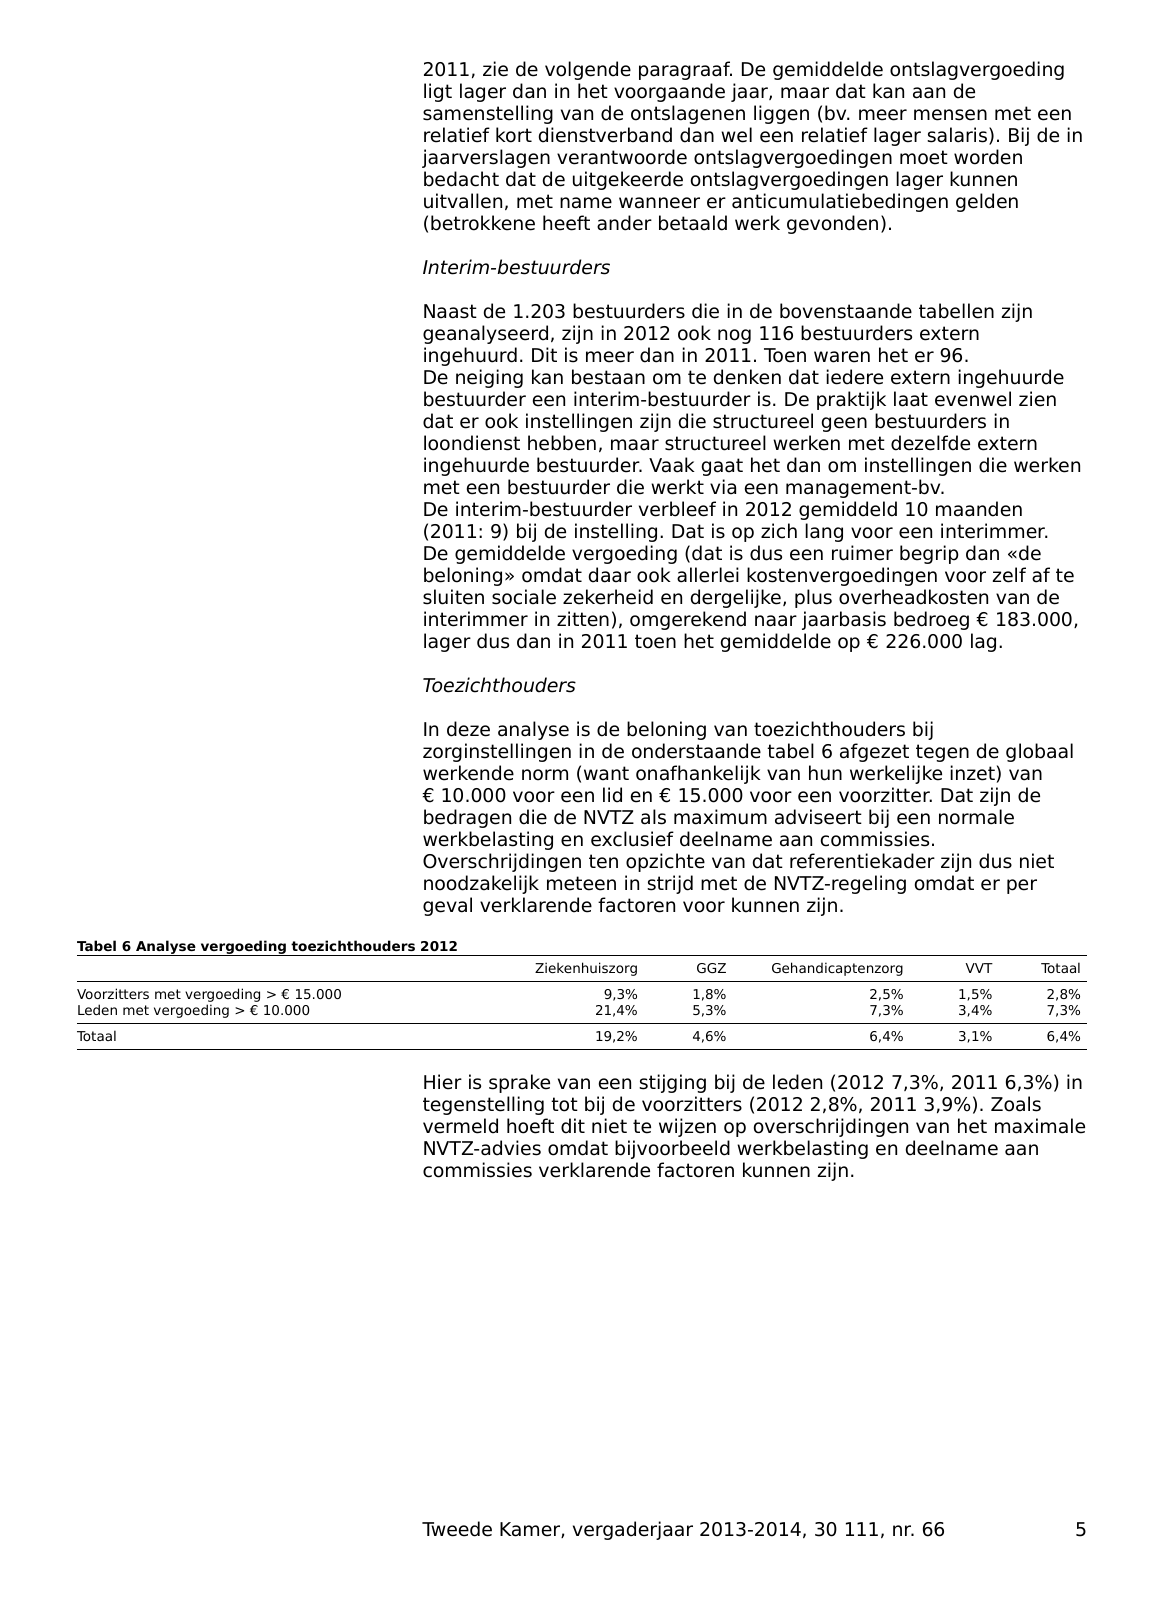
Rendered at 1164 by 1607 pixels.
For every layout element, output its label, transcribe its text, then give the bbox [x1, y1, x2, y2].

table_cell Voorzitters met vergoeding > € 15.000 [77, 982, 496, 1002]
text In deze analyse is de beloning van toezichthouders bij zorginstellingen in de onderstaande tabel 6 afgezet tegen de globaal werkende norm (want onafhankelijk van hun werkelijke inzet) van € 10.000 voor een lid en € 15.000 voor een voorzitter. Dat zijn de bedragen die de NVTZ als maximum adviseert bij een normale werkbelasting en exclusief deelname aan commissies. Overschrijdingen ten opzichte van dat referentiekader zijn dus niet noodzakelijk meteen in strijd met de NVTZ-regeling omdat er per geval verklarende factoren voor kunnen zijn. [422, 719, 1087, 917]
table_cell 1,5% [909, 982, 998, 1002]
table_cell 4,6% [644, 1024, 732, 1049]
table_cell 3,4% [909, 1002, 998, 1023]
table_cell GGZ [644, 956, 732, 981]
table_cell 1,8% [644, 982, 732, 1002]
table_cell Totaal [998, 956, 1087, 981]
table_cell Totaal [77, 1024, 496, 1049]
table_cell 7,3% [732, 1002, 909, 1023]
table_cell Leden met vergoeding > € 10.000 [77, 1002, 496, 1023]
table_cell Gehandicaptenzorg [732, 956, 909, 981]
table_cell 21,4% [496, 1002, 644, 1023]
table_cell [77, 956, 496, 981]
table_cell Ziekenhuiszorg [496, 956, 644, 981]
subtitle Interim-bestuurders [422, 257, 1087, 279]
text Naast de 1.203 bestuurders die in de bovenstaande tabellen zijn geanalyseerd, zijn in 2012 ook nog 116 bestuurders extern ingehuurd. Dit is meer dan in 2011. Toen waren het er 96. [422, 301, 1087, 367]
table_cell 9,3% [496, 982, 644, 1002]
text De neiging kan bestaan om te denken dat iedere extern ingehuurde bestuurder een interim-bestuurder is. De praktijk laat evenwel zien dat er ook instellingen zijn die structureel geen bestuurders in loondienst hebben, maar structureel werken met dezelfde extern ingehuurde bestuurder. Vaak gaat het dan om instellingen die werken met een bestuurder die werkt via een management-bv. [422, 367, 1087, 499]
table_cell 19,2% [496, 1024, 644, 1049]
subtitle Toezichthouders [422, 675, 1087, 697]
text 2011, zie de volgende paragraaf. De gemiddelde ontslagvergoeding ligt lager dan in het voorgaande jaar, maar dat kan aan de samenstelling van de ontslagenen liggen (bv. meer mensen met een relatief kort dienstverband dan wel een relatief lager salaris). Bij de in jaarverslagen verantwoorde ontslagvergoedingen moet worden bedacht dat de uitgekeerde ontslagvergoedingen lager kunnen uitvallen, met name wanneer er anticumulatiebedingen gelden (betrokkene heeft ander betaald werk gevonden). [422, 59, 1087, 235]
table_cell 6,4% [998, 1024, 1087, 1049]
table_cell 3,1% [909, 1024, 998, 1049]
text De gemiddelde vergoeding (dat is dus een ruimer begrip dan «de beloning» omdat daar ook allerlei kostenvergoedingen voor zelf af te sluiten sociale zekerheid en dergelijke, plus overheadkosten van de interimmer in zitten), omgerekend naar jaarbasis bedroeg € 183.000, lager dus dan in 2011 toen het gemiddelde op € 226.000 lag. [422, 543, 1087, 653]
text De interim-bestuurder verbleef in 2012 gemiddeld 10 maanden (2011: 9) bij de instelling. Dat is op zich lang voor een interimmer. [422, 499, 1087, 543]
table_cell 2,8% [998, 982, 1087, 1002]
table_cell VVT [909, 956, 998, 981]
table_header Tabel 6 Analyse vergoeding toezichthouders 2012 [77, 939, 1087, 955]
table_cell 7,3% [998, 1002, 1087, 1023]
table_cell 5,3% [644, 1002, 732, 1023]
table_cell 6,4% [732, 1024, 909, 1049]
table_cell 2,5% [732, 982, 909, 1002]
text Hier is sprake van een stijging bij de leden (2012 7,3%, 2011 6,3%) in tegenstelling tot bij de voorzitters (2012 2,8%, 2011 3,9%). Zoals vermeld hoeft dit niet te wijzen op overschrijdingen van het maximale NVTZ-advies omdat bijvoorbeeld werkbelasting en deelname aan commissies verklarende factoren kunnen zijn. [422, 1072, 1087, 1182]
